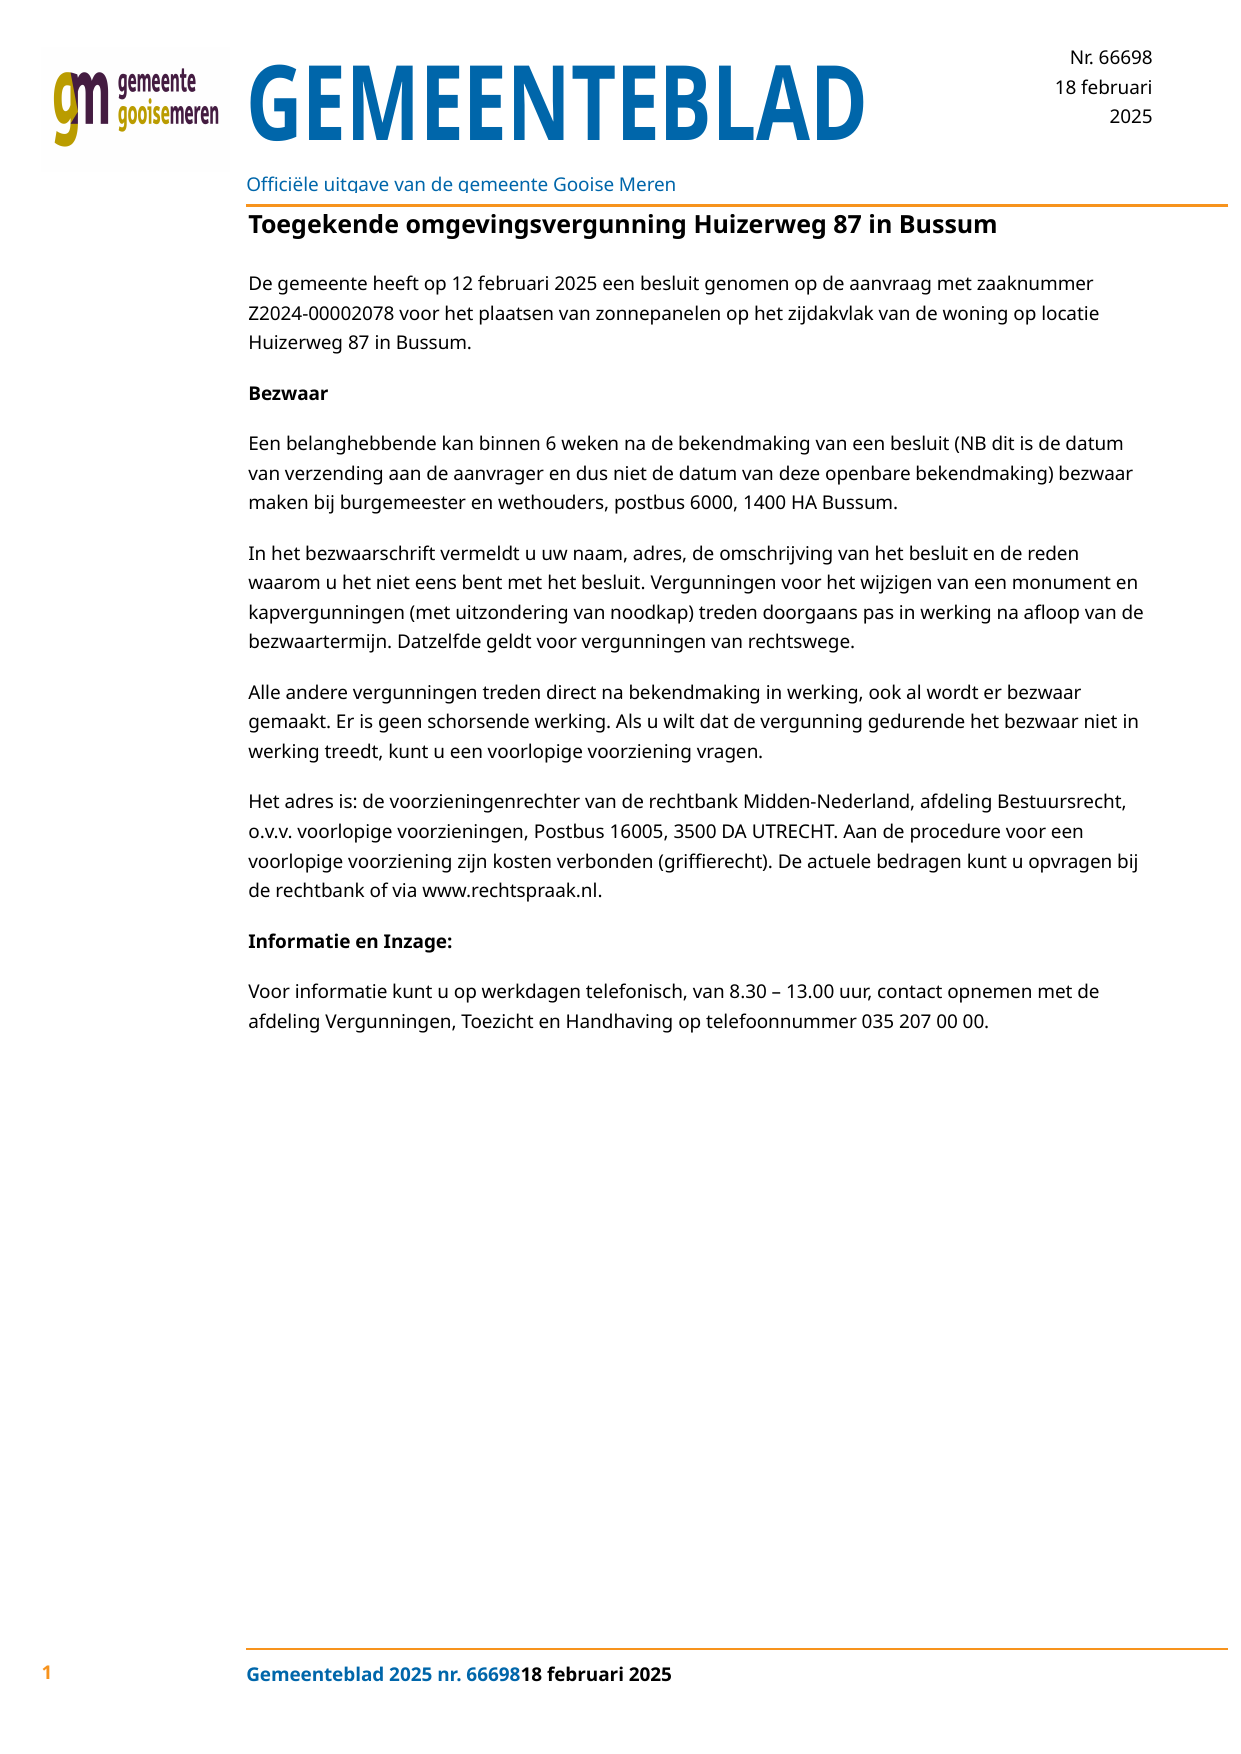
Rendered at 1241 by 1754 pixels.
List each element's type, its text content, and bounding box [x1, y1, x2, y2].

text Het adres is: de voorzieningenrechter van de rechtbank Midden-Nederland, afdeling Bestuursrecht, o.v.v. voorlopige voorzieningen, Postbus 16005, 3500 DA UTRECHT. Aan de procedure voor een voorlopige voorziening zijn kosten verbonden (griffierecht). De actuele bedragen kunt u opvragen bij de rechtbank of via www.rechtspraak.nl. [248, 789, 1152, 903]
text Toegekende omgevingsvergunning Huizerweg 87 in Bussum [248, 207, 1152, 241]
picture [41, 47, 231, 172]
text Bezwaar [248, 380, 1152, 406]
text In het bezwaarschrift vermeldt u uw naam, adres, de omschrijving van het besluit en de reden waarom u het niet eens bent met het besluit. Vergunningen voor het wijzigen van een monument en kapvergunningen (met uitzondering van noodkap) treden doorgaans pas in werking na afloop van de bezwaartermijn. Datzelfde geldt voor vergunningen van rechtswege. [248, 540, 1152, 654]
text Alle andere vergunningen treden direct na bekendmaking in werking, ook al wordt er bezwaar gemaakt. Er is geen schorsende werking. Als u wilt dat de vergunning gedurende het bezwaar niet in werking treedt, kunt u een voorlopige voorziening vragen. [248, 679, 1152, 764]
text De gemeente heeft op 12 februari 2025 een besluit genomen op de aanvraag met zaaknummer Z2024-00002078 voor het plaatsen van zonnepanelen op het zijdakvlak van de woning op locatie Huizerweg 87 in Bussum. [248, 270, 1152, 355]
text Voor informatie kunt u op werkdagen telefonisch, van 8.30 – 13.00 uur, contact opnemen met de afdeling Vergunningen, Toezicht en Handhaving op telefoonnummer 035 207 00 00. [248, 978, 1152, 1033]
text Informatie en Inzage: [248, 928, 1152, 953]
text Een belanghebbende kan binnen 6 weken na de bekendmaking van een besluit (NB dit is de datum van verzending aan de aanvrager en dus niet de datum van deze openbare bekendmaking) bezwaar maken bij burgemeester en wethouders, postbus 6000, 1400 HA Bussum. [248, 430, 1152, 515]
